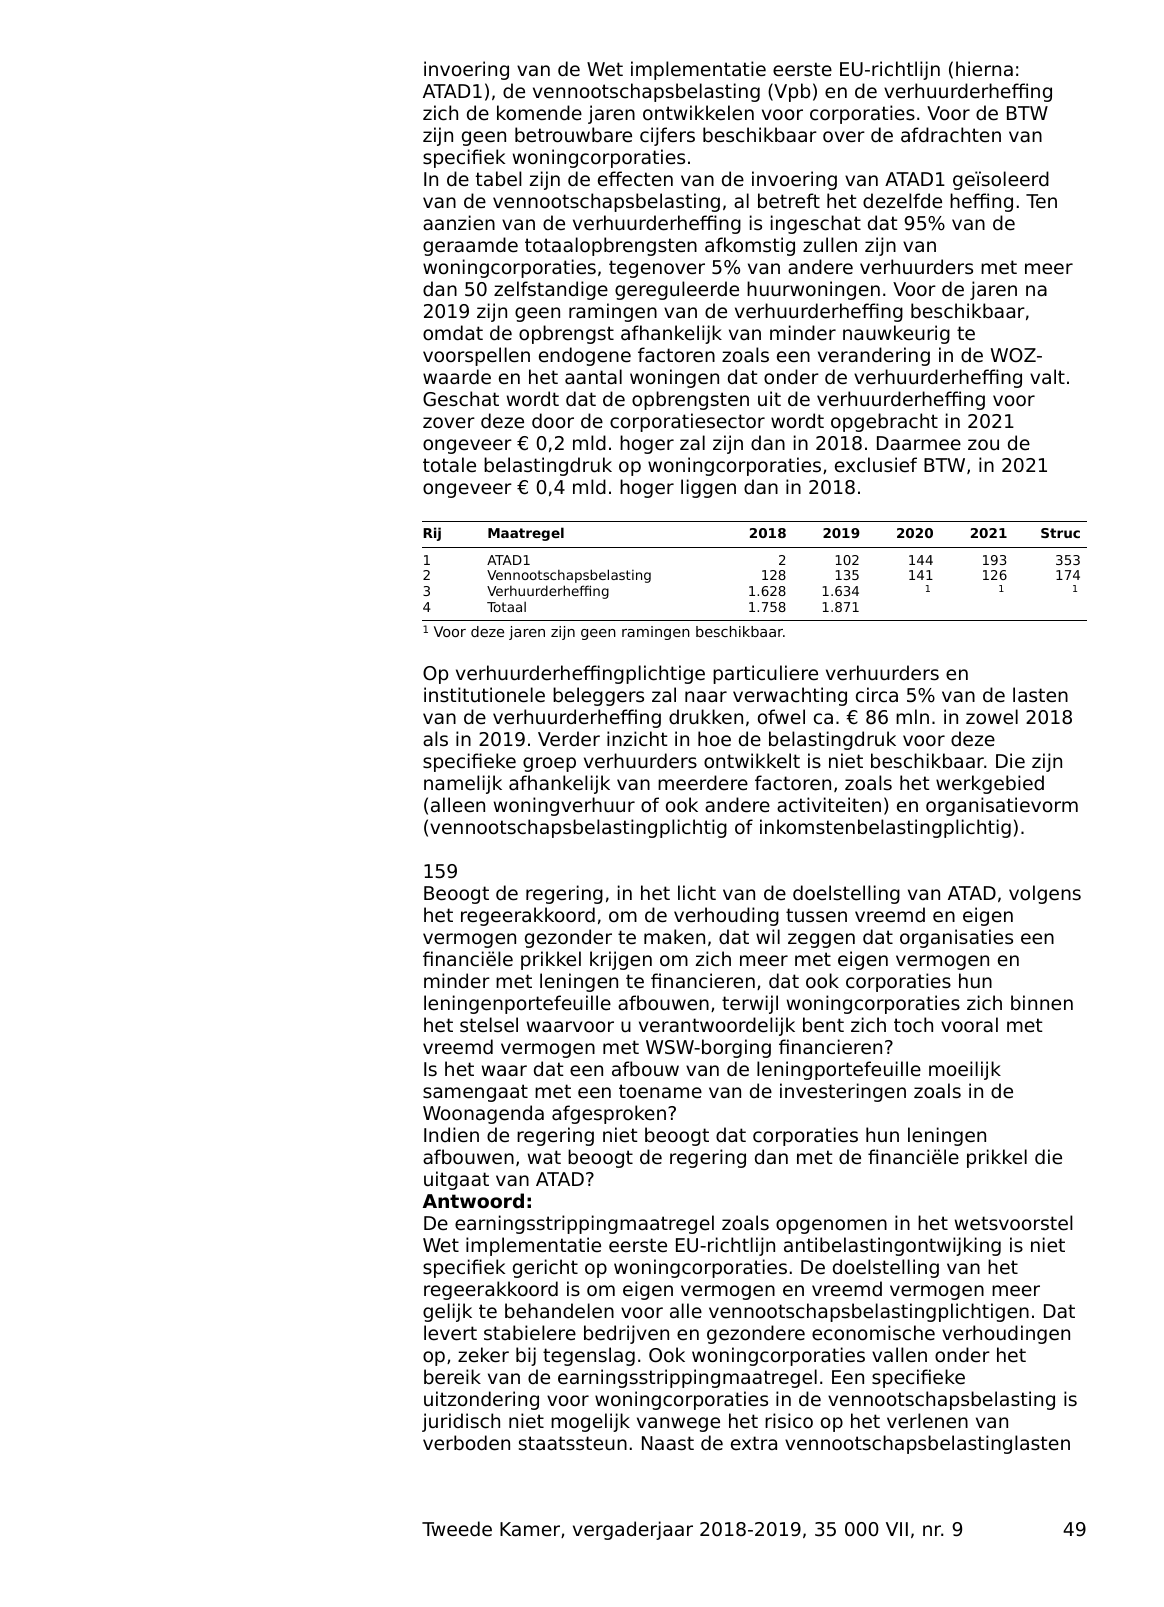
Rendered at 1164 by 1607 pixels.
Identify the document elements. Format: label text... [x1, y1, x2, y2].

table_cell 193 [939, 548, 1013, 568]
table_cell 174 [1013, 568, 1087, 584]
table_cell 3 [422, 584, 481, 599]
table_cell 126 [939, 568, 1013, 584]
text Beoogt de regering, in het licht van de doelstelling van ATAD, volgens het regeerakkoord, om de verhouding tussen vreemd en eigen vermogen gezonder te maken, dat wil zeggen dat organisaties een financiële prikkel krijgen om zich meer met eigen vermogen en minder met leningen te financieren, dat ook corporaties hun leningenportefeuille afbouwen, terwijl woningcorporaties zich binnen het stelsel waarvoor u verantwoordelijk bent zich toch vooral met vreemd vermogen met WSW-borging financieren? [422, 883, 1087, 1059]
table_cell 4 [422, 600, 481, 620]
table_cell 1 [1013, 584, 1087, 599]
table_header 2021 [939, 522, 1013, 547]
table_cell 128 [719, 568, 792, 584]
table_cell 1 [866, 584, 939, 599]
table_cell Verhuurderheffing [481, 584, 719, 599]
table_cell [939, 600, 1013, 620]
table_cell 1 [422, 548, 481, 568]
table_cell Totaal [481, 600, 719, 620]
text De earningsstrippingmaatregel zoals opgenomen in het wetsvoorstel Wet implementatie eerste EU-richtlijn antibelastingontwijking is niet specifiek gericht op woningcorporaties. De doelstelling van het regeerakkoord is om eigen vermogen en vreemd vermogen meer gelijk te behandelen voor alle vennootschapsbelastingplichtigen. Dat levert stabielere bedrijven en gezondere economische verhoudingen op, zeker bij tegenslag. Ook woningcorporaties vallen onder het bereik van de earningsstrippingmaatregel. Een specifieke uitzondering voor woningcorporaties in de vennootschapsbelasting is juridisch niet mogelijk vanwege het risico op het verlenen van verboden staatssteun. Naast de extra vennootschapsbelastinglasten [422, 1213, 1087, 1454]
text Op verhuurderheffingplichtige particuliere verhuurders en institutionele beleggers zal naar verwachting circa 5% van de lasten van de verhuurderheffing drukken, ofwel ca. € 86 mln. in zowel 2018 als in 2019. Verder inzicht in hoe de belastingdruk voor deze specifieke groep verhuurders ontwikkelt is niet beschikbaar. Die zijn namelijk afhankelijk van meerdere factoren, zoals het werkgebied (alleen woningverhuur of ook andere activiteiten) en organisatievorm (vennootschapsbelastingplichtig of inkomstenbelastingplichtig). [422, 663, 1087, 839]
table_cell 1.628 [719, 584, 792, 599]
table_header Rij [422, 522, 481, 547]
table_cell 1 [939, 584, 1013, 599]
table_cell 353 [1013, 548, 1087, 568]
table_cell 2 [719, 548, 792, 568]
table_cell [866, 600, 939, 620]
table_header 2019 [792, 522, 866, 547]
table_cell [1013, 600, 1087, 620]
text Indien de regering niet beoogt dat corporaties hun leningen afbouwen, wat beoogt de regering dan met de financiële prikkel die uitgaat van ATAD? [422, 1125, 1087, 1191]
text 159 [422, 861, 1087, 883]
text Is het waar dat een afbouw van de leningportefeuille moeilijk samengaat met een toename van de investeringen zoals in de Woonagenda afgesproken? [422, 1059, 1087, 1125]
table_cell 144 [866, 548, 939, 568]
text invoering van de Wet implementatie eerste EU-richtlijn (hierna: ATAD1), de vennootschapsbelasting (Vpb) en de verhuurderheffing zich de komende jaren ontwikkelen voor corporaties. Voor de BTW zijn geen betrouwbare cijfers beschikbaar over de afdrachten van specifiek woningcorporaties. [422, 59, 1087, 169]
text In de tabel zijn de effecten van de invoering van ATAD1 geïsoleerd van de vennootschapsbelasting, al betreft het dezelfde heffing. Ten aanzien van de verhuurderheffing is ingeschat dat 95% van de geraamde totaalopbrengsten afkomstig zullen zijn van woningcorporaties, tegenover 5% van andere verhuurders met meer dan 50 zelfstandige gereguleerde huurwoningen. Voor de jaren na 2019 zijn geen ramingen van de verhuurderheffing beschikbaar, omdat de opbrengst afhankelijk van minder nauwkeurig te voorspellen endogene factoren zoals een verandering in de WOZ-waarde en het aantal woningen dat onder de verhuurderheffing valt. Geschat wordt dat de opbrengsten uit de verhuurderheffing voor zover deze door de corporatiesector wordt opgebracht in 2021 ongeveer € 0,2 mld. hoger zal zijn dan in 2018. Daarmee zou de totale belastingdruk op woningcorporaties, exclusief BTW, in 2021 ongeveer € 0,4 mld. hoger liggen dan in 2018. [422, 169, 1087, 499]
text Antwoord: [422, 1191, 1087, 1213]
table_header Maatregel [481, 522, 719, 547]
table_cell 135 [792, 568, 866, 584]
table_cell 1 Voor deze jaren zijn geen ramingen beschikbaar. [422, 621, 1087, 641]
table_cell Vennootschapsbelasting [481, 568, 719, 584]
table_cell ATAD1 [481, 548, 719, 568]
table_cell 2 [422, 568, 481, 584]
table_cell 1.871 [792, 600, 866, 620]
table_header 2018 [719, 522, 792, 547]
table_cell 141 [866, 568, 939, 584]
table_header 2020 [866, 522, 939, 547]
table_cell 1.758 [719, 600, 792, 620]
table_cell 102 [792, 548, 866, 568]
table_header Struc [1013, 522, 1087, 547]
table_cell 1.634 [792, 584, 866, 599]
